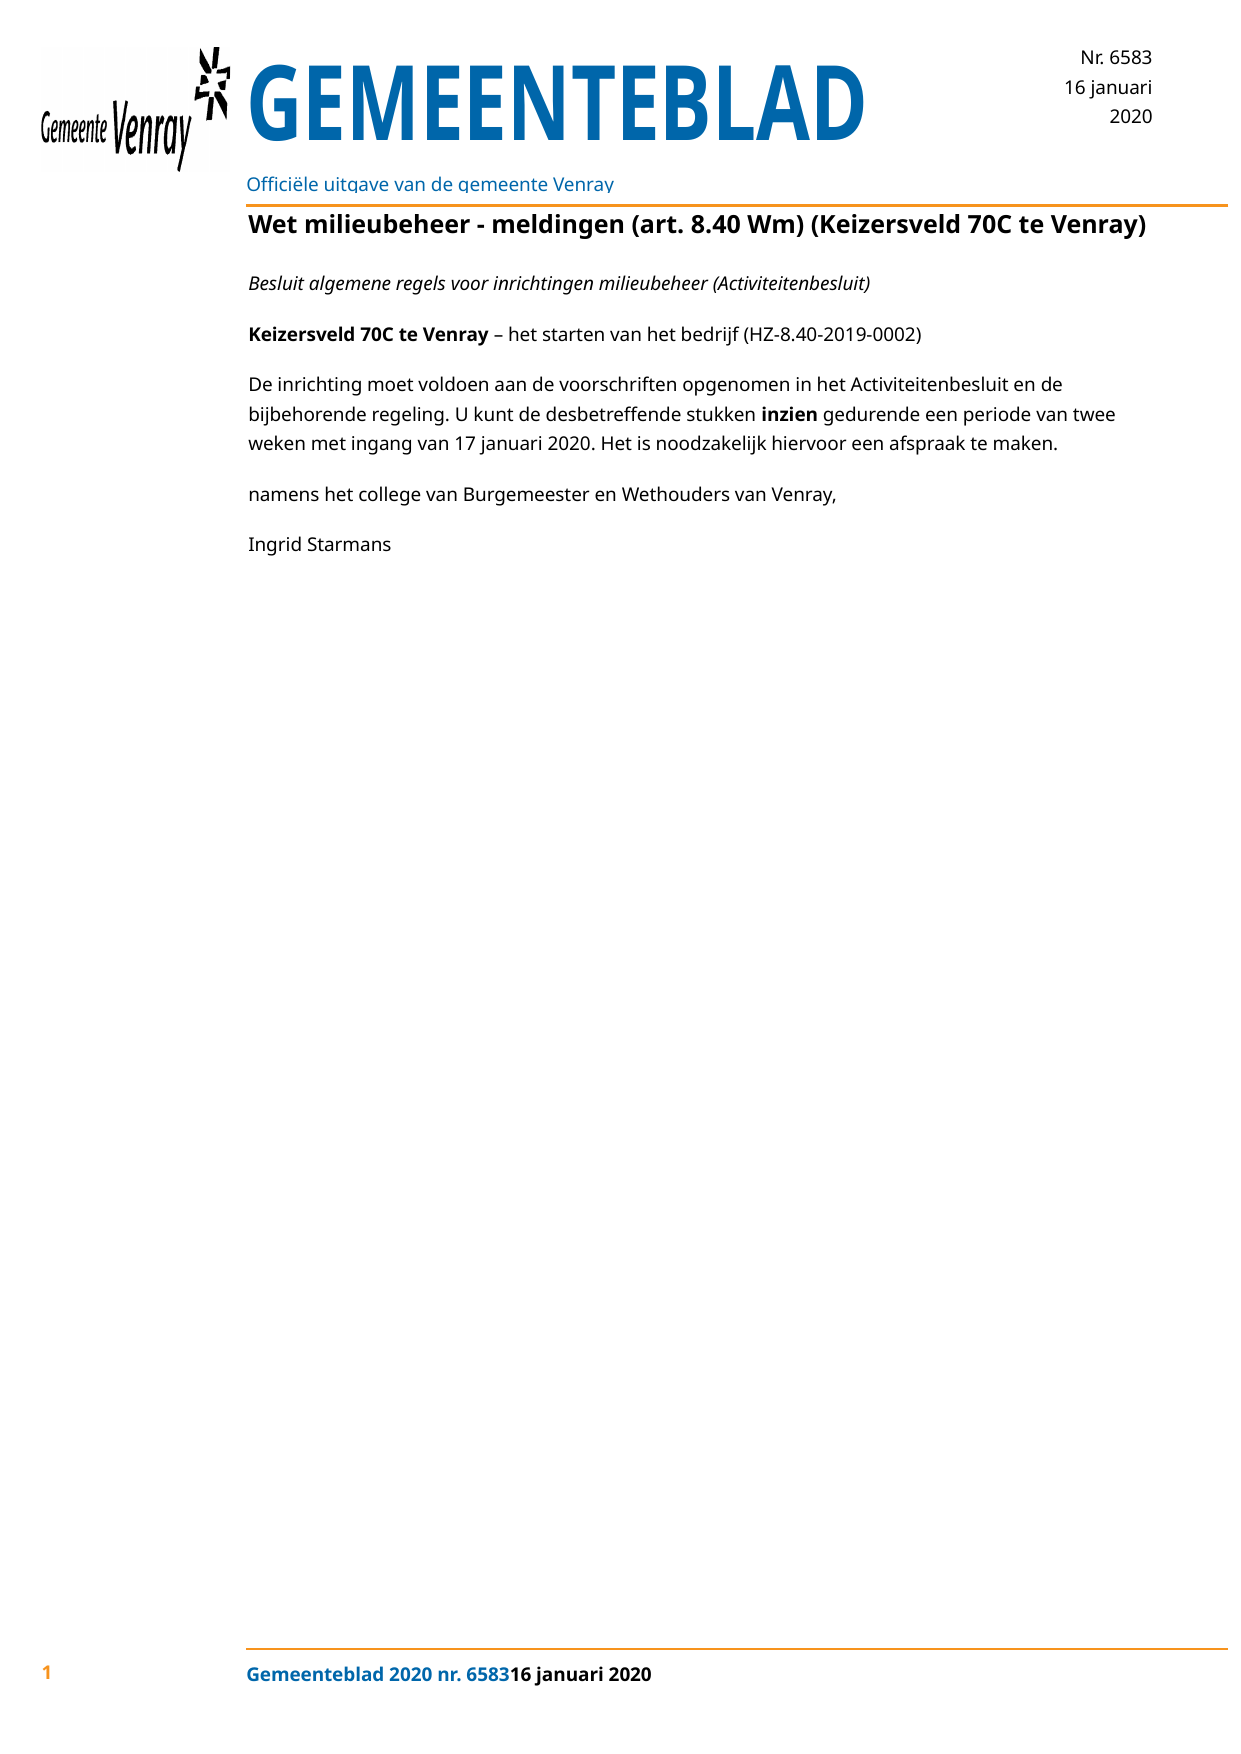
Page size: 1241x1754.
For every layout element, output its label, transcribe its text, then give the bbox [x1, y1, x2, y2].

text Ingrid Starmans [248, 531, 1152, 557]
text Wet milieubeheer - meldingen (art. 8.40 Wm) (Keizersveld 70C te Venray) [248, 207, 1152, 241]
text De inrichting moet voldoen aan de voorschriften opgenomen in het Activiteitenbesluit en de bijbehorende regeling. U kunt de desbetreffende stukken inzien gedurende een periode van twee weken met ingang van 17 januari 2020. Het is noodzakelijk hiervoor een afspraak te maken. [248, 371, 1152, 456]
text namens het college van Burgemeester en Wethouders van Venray, [248, 481, 1152, 506]
text Besluit algemene regels voor inrichtingen milieubeheer (Activiteitenbesluit) [248, 270, 1152, 296]
picture [41, 47, 231, 172]
text Keizersveld 70C te Venray – het starten van het bedrijf (HZ-8.40-2019-0002) [248, 321, 1152, 346]
